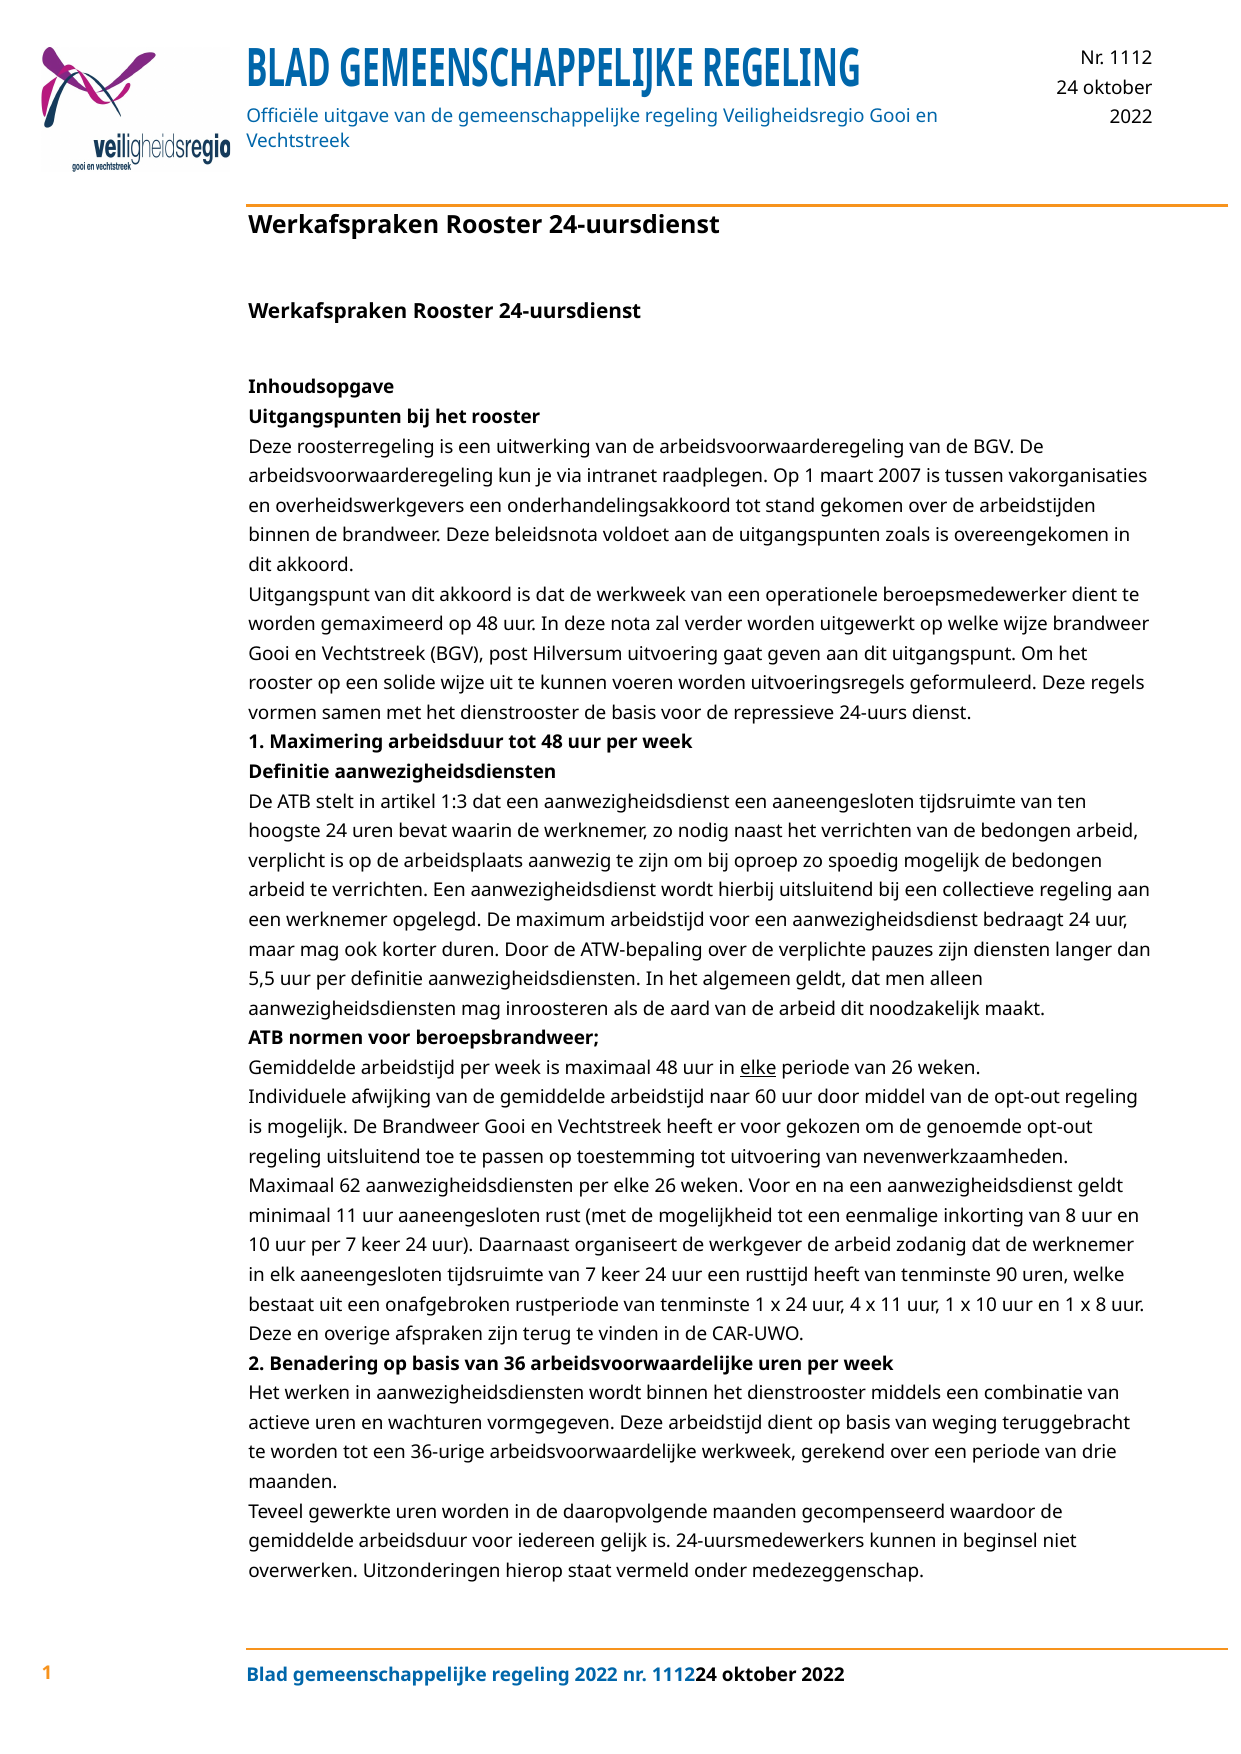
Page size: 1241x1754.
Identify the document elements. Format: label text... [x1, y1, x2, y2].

text Definitie aanwezigheidsdiensten [248, 758, 1152, 784]
text Werkafspraken Rooster 24-uursdienst [248, 207, 1152, 241]
text Maximaal 62 aanwezigheidsdiensten per elke 26 weken. Voor en na een aanwezigheidsdienst geldt minimaal 11 uur aaneengesloten rust (met de mogelijkheid tot een eenmalige inkorting van 8 uur en 10 uur per 7 keer 24 uur). Daarnaast organiseert de werkgever de arbeid zodanig dat de werknemer in elk aaneengesloten tijdsruimte van 7 keer 24 uur een rusttijd heeft van tenminste 90 uren, welke bestaat uit een onafgebroken rustperiode van tenminste 1 x 24 uur, 4 x 11 uur, 1 x 10 uur en 1 x 8 uur. [248, 1172, 1152, 1317]
text Werkafspraken Rooster 24-uursdienst [248, 296, 1152, 324]
text De ATB stelt in artikel 1:3 dat een aanwezigheidsdienst een aaneengesloten tijdsruimte van ten hoogste 24 uren bevat waarin de werknemer, zo nodig naast het verrichten van de bedongen arbeid, verplicht is op de arbeidsplaats aanwezig te zijn om bij oproep zo spoedig mogelijk de bedongen arbeid te verrichten. Een aanwezigheidsdienst wordt hierbij uitsluitend bij een collectieve regeling aan een werknemer opgelegd. De maximum arbeidstijd voor een aanwezigheidsdienst bedraagt 24 uur, maar mag ook korter duren. Door de ATW-bepaling over de verplichte pauzes zijn diensten langer dan 5,5 uur per definitie aanwezigheidsdiensten. In het algemeen geldt, dat men alleen aanwezigheidsdiensten mag inroosteren als de aard van de arbeid dit noodzakelijk maakt. [248, 788, 1152, 1021]
text Deze en overige afspraken zijn terug te vinden in de CAR-UWO. [248, 1320, 1152, 1346]
text Individuele afwijking van de gemiddelde arbeidstijd naar 60 uur door middel van de opt-out regeling is mogelijk. De Brandweer Gooi en Vechtstreek heeft er voor gekozen om de genoemde opt-out regeling uitsluitend toe te passen op toestemming tot uitvoering van nevenwerkzaamheden. [248, 1084, 1152, 1169]
text ATB normen voor beroepsbrandweer; [248, 1024, 1152, 1050]
text Het werken in aanwezigheidsdiensten wordt binnen het dienstrooster middels een combinatie van actieve uren en wachturen vormgegeven. Deze arbeidstijd dient op basis van weging teruggebracht te worden tot een 36-urige arbeidsvoorwaardelijke werkweek, gerekend over een periode van drie maanden. [248, 1379, 1152, 1494]
text Gemiddelde arbeidstijd per week is maximaal 48 uur in elke periode van 26 weken. [248, 1054, 1152, 1080]
text Uitgangspunt van dit akkoord is dat de werkweek van een operationele beroepsmedewerker dient te worden gemaximeerd op 48 uur. In deze nota zal verder worden uitgewerkt op welke wijze brandweer Gooi en Vechtstreek (BGV), post Hilversum uitvoering gaat geven aan dit uitgangspunt. Om het rooster op een solide wijze uit te kunnen voeren worden uitvoeringsregels geformuleerd. Deze regels vormen samen met het dienstrooster de basis voor de repressieve 24-uurs dienst. [248, 581, 1152, 725]
text Inhoudsopgave [248, 374, 1152, 399]
picture [41, 47, 231, 172]
text Uitgangspunten bij het rooster [248, 403, 1152, 429]
text Teveel gewerkte uren worden in de daaropvolgende maanden gecompenseerd waardoor de gemiddelde arbeidsduur voor iedereen gelijk is. 24-uursmedewerkers kunnen in beginsel niet overwerken. Uitzonderingen hierop staat vermeld onder medezeggenschap. [248, 1498, 1152, 1583]
text 2. Benadering op basis van 36 arbeidsvoorwaardelijke uren per week [248, 1350, 1152, 1376]
text Deze roosterregeling is een uitwerking van de arbeidsvoorwaarderegeling van de BGV. De arbeidsvoorwaarderegeling kun je via intranet raadplegen. Op 1 maart 2007 is tussen vakorganisaties en overheidswerkgevers een onderhandelingsakkoord tot stand gekomen over de arbeidstijden binnen de brandweer. Deze beleidsnota voldoet aan de uitgangspunten zoals is overeengekomen in dit akkoord. [248, 433, 1152, 577]
text 1. Maximering arbeidsduur tot 48 uur per week [248, 729, 1152, 754]
